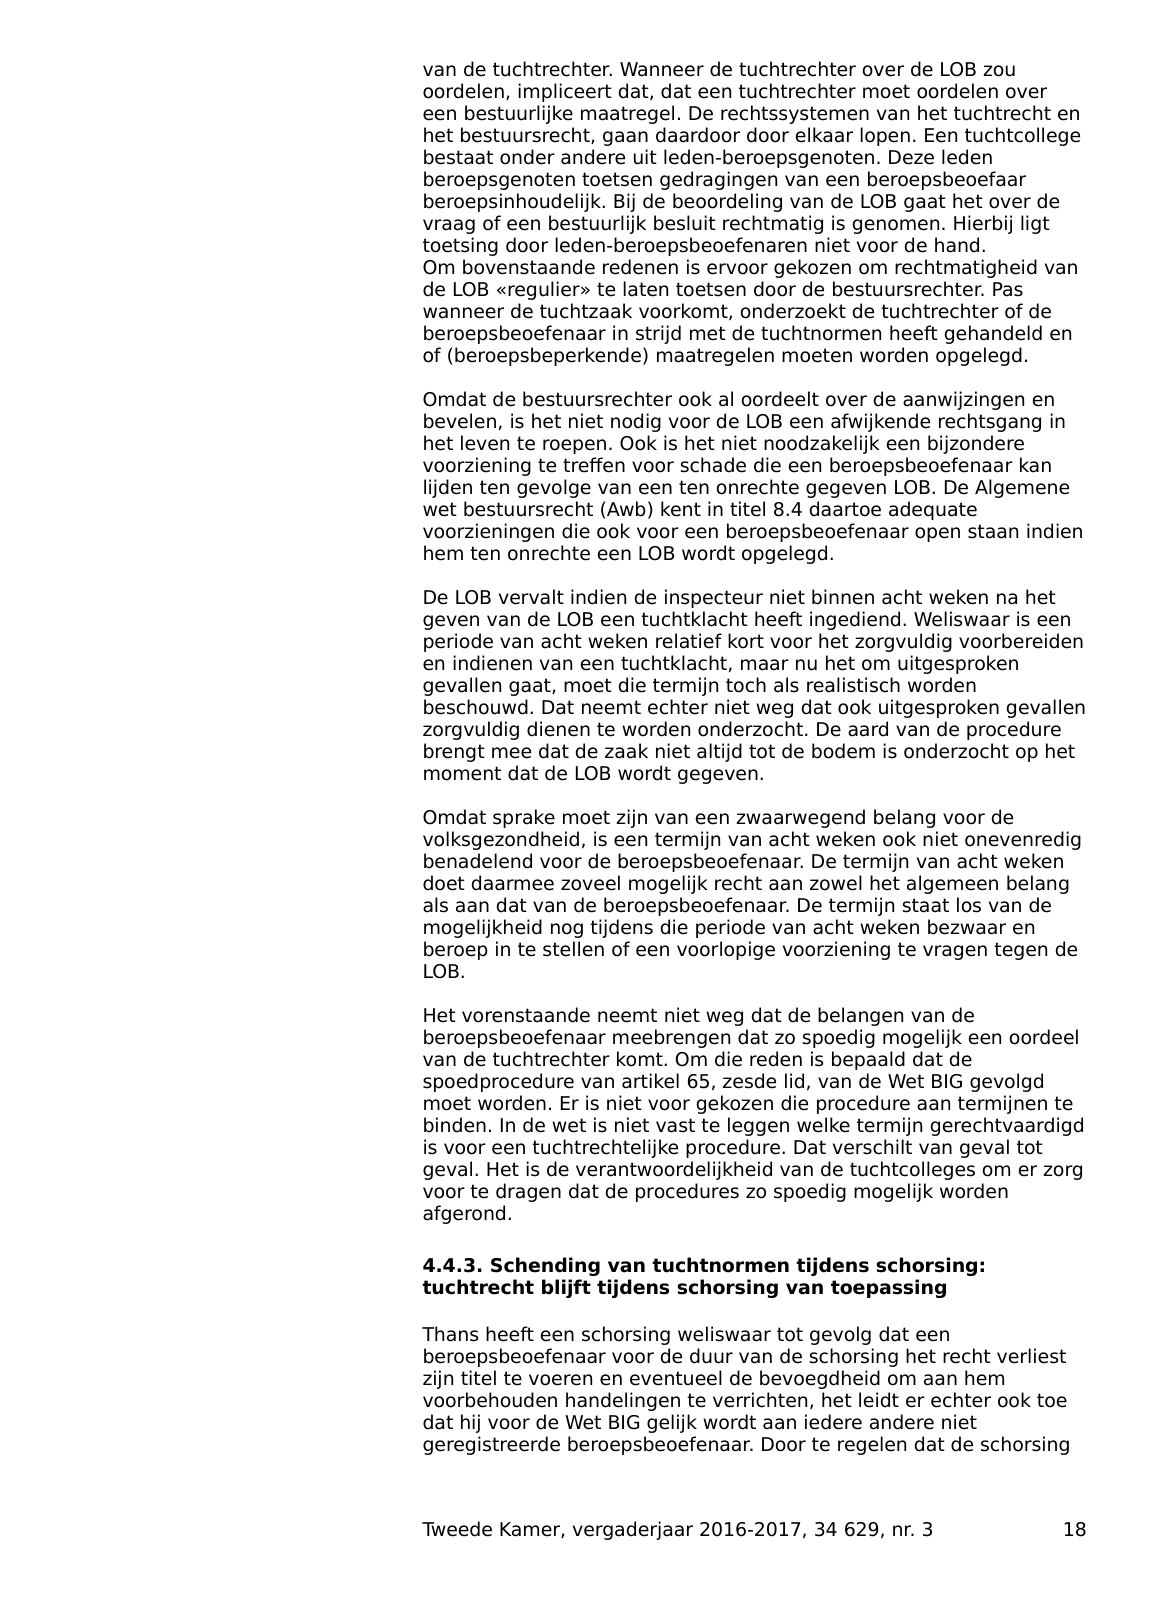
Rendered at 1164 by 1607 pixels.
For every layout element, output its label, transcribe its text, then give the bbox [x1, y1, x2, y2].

text Om bovenstaande redenen is ervoor gekozen om rechtmatigheid van de LOB «regulier» te laten toetsen door de bestuursrechter. Pas wanneer de tuchtzaak voorkomt, onderzoekt de tuchtrechter of de beroepsbeoefenaar in strijd met de tuchtnormen heeft gehandeld en of (beroepsbeperkende) maatregelen moeten worden opgelegd. [422, 257, 1087, 367]
subtitle 4.4.3. Schending van tuchtnormen tijdens schorsing: tuchtrecht blijft tijdens schorsing van toepassing [422, 1255, 1087, 1299]
text De LOB vervalt indien de inspecteur niet binnen acht weken na het geven van de LOB een tuchtklacht heeft ingediend. Weliswaar is een periode van acht weken relatief kort voor het zorgvuldig voorbereiden en indienen van een tuchtklacht, maar nu het om uitgesproken gevallen gaat, moet die termijn toch als realistisch worden beschouwd. Dat neemt echter niet weg dat ook uitgesproken gevallen zorgvuldig dienen te worden onderzocht. De aard van de procedure brengt mee dat de zaak niet altijd tot de bodem is onderzocht op het moment dat de LOB wordt gegeven. [422, 587, 1087, 785]
text van de tuchtrechter. Wanneer de tuchtrechter over de LOB zou oordelen, impliceert dat, dat een tuchtrechter moet oordelen over een bestuurlijke maatregel. De rechtssystemen van het tuchtrecht en het bestuursrecht, gaan daardoor door elkaar lopen. Een tuchtcollege bestaat onder andere uit leden-beroepsgenoten. Deze leden beroepsgenoten toetsen gedragingen van een beroepsbeoefaar beroepsinhoudelijk. Bij de beoordeling van de LOB gaat het over de vraag of een bestuurlijk besluit rechtmatig is genomen. Hierbij ligt toetsing door leden-beroepsbeoefenaren niet voor de hand. [422, 59, 1087, 257]
text Thans heeft een schorsing weliswaar tot gevolg dat een beroepsbeoefenaar voor de duur van de schorsing het recht verliest zijn titel te voeren en eventueel de bevoegdheid om aan hem voorbehouden handelingen te verrichten, het leidt er echter ook toe dat hij voor de Wet BIG gelijk wordt aan iedere andere niet geregistreerde beroepsbeoefenaar. Door te regelen dat de schorsing [422, 1324, 1087, 1456]
text Het vorenstaande neemt niet weg dat de belangen van de beroepsbeoefenaar meebrengen dat zo spoedig mogelijk een oordeel van de tuchtrechter komt. Om die reden is bepaald dat de spoedprocedure van artikel 65, zesde lid, van de Wet BIG gevolgd moet worden. Er is niet voor gekozen die procedure aan termijnen te binden. In de wet is niet vast te leggen welke termijn gerechtvaardigd is voor een tuchtrechtelijke procedure. Dat verschilt van geval tot geval. Het is de verantwoordelijkheid van de tuchtcolleges om er zorg voor te dragen dat de procedures zo spoedig mogelijk worden afgerond. [422, 1005, 1087, 1225]
text Omdat sprake moet zijn van een zwaarwegend belang voor de volksgezondheid, is een termijn van acht weken ook niet onevenredig benadelend voor de beroepsbeoefenaar. De termijn van acht weken doet daarmee zoveel mogelijk recht aan zowel het algemeen belang als aan dat van de beroepsbeoefenaar. De termijn staat los van de mogelijkheid nog tijdens die periode van acht weken bezwaar en beroep in te stellen of een voorlopige voorziening te vragen tegen de LOB. [422, 807, 1087, 983]
text Omdat de bestuursrechter ook al oordeelt over de aanwijzingen en bevelen, is het niet nodig voor de LOB een afwijkende rechtsgang in het leven te roepen. Ook is het niet noodzakelijk een bijzondere voorziening te treffen voor schade die een beroepsbeoefenaar kan lijden ten gevolge van een ten onrechte gegeven LOB. De Algemene wet bestuursrecht (Awb) kent in titel 8.4 daartoe adequate voorzieningen die ook voor een beroepsbeoefenaar open staan indien hem ten onrechte een LOB wordt opgelegd. [422, 389, 1087, 565]
